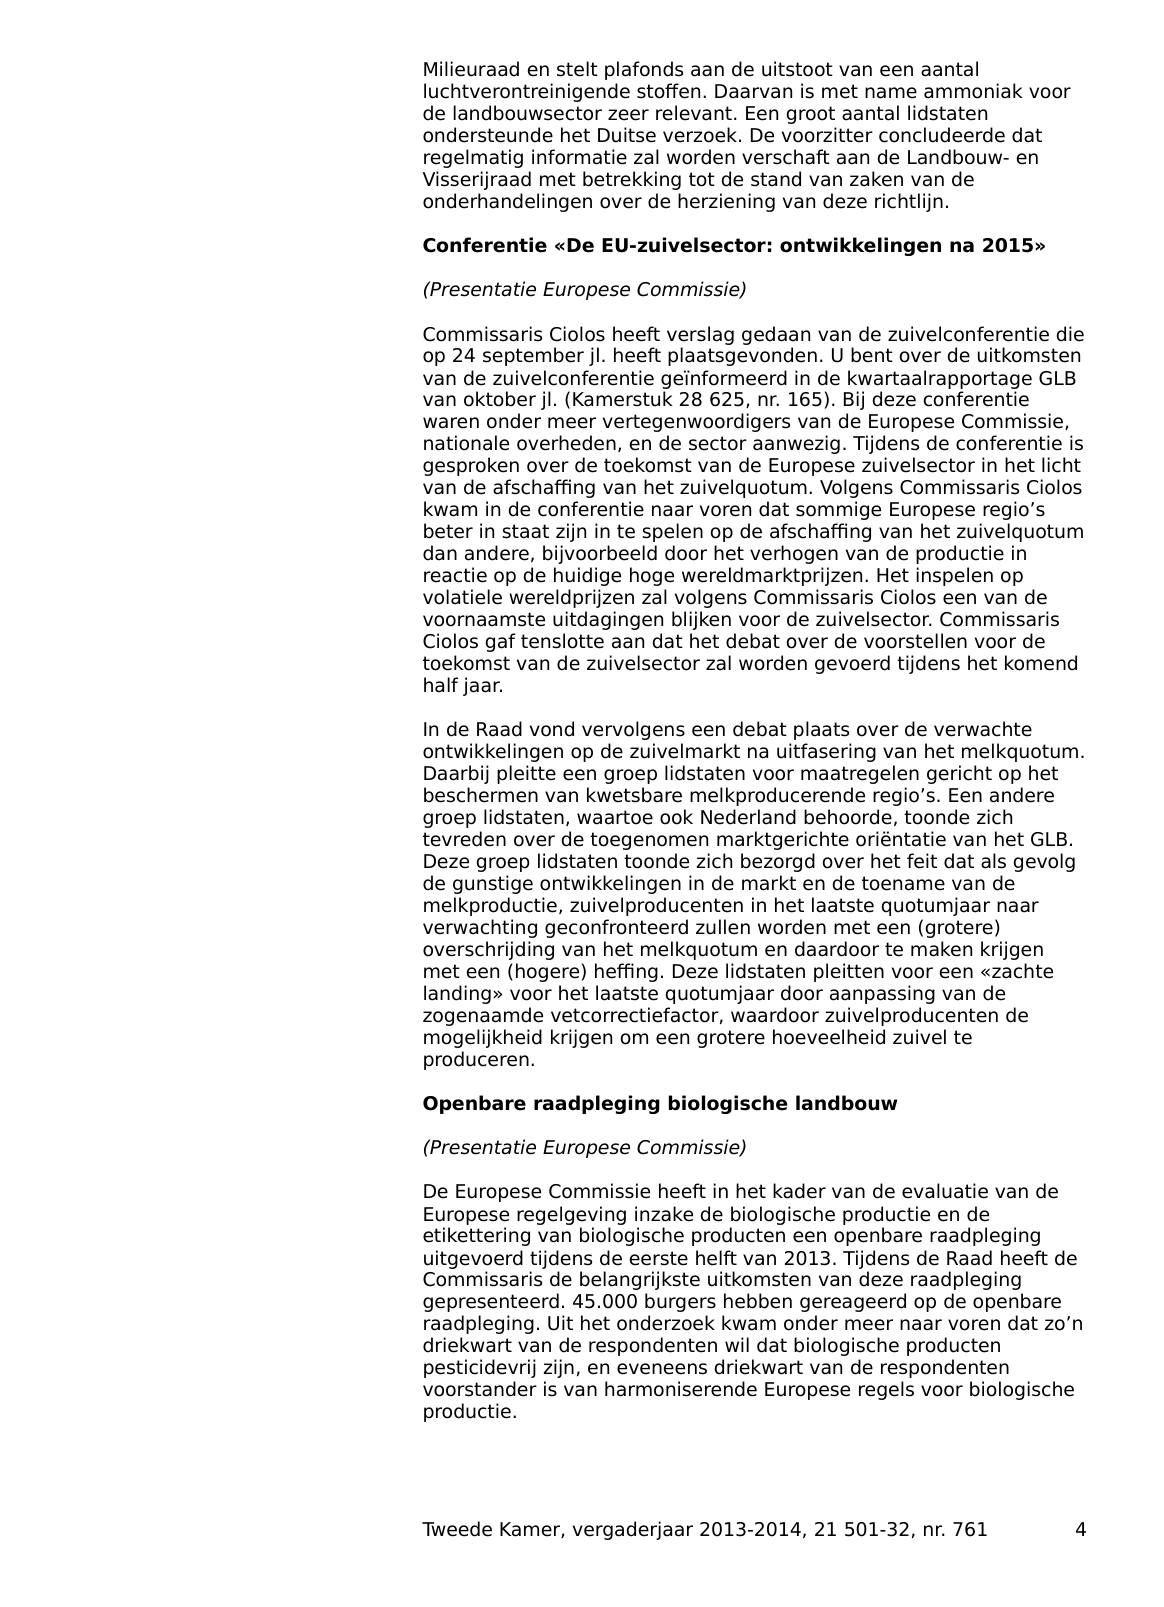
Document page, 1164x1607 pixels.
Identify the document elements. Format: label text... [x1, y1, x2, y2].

subtitle Openbare raadpleging biologische landbouw [422, 1093, 1087, 1115]
text De Europese Commissie heeft in het kader van de evaluatie van de Europese regelgeving inzake de biologische productie en de etikettering van biologische producten een openbare raadpleging uitgevoerd tijdens de eerste helft van 2013. Tijdens de Raad heeft de Commissaris de belangrijkste uitkomsten van deze raadpleging gepresenteerd. 45.000 burgers hebben gereageerd op de openbare raadpleging. Uit het onderzoek kwam onder meer naar voren dat zo’n driekwart van de respondenten wil dat biologische producten pesticidevrij zijn, en eveneens driekwart van de respondenten voorstander is van harmoniserende Europese regels voor biologische productie. [422, 1181, 1087, 1423]
text (Presentatie Europese Commissie) [422, 279, 1087, 301]
text Milieuraad en stelt plafonds aan de uitstoot van een aantal luchtverontreinigende stoffen. Daarvan is met name ammoniak voor de landbouwsector zeer relevant. Een groot aantal lidstaten ondersteunde het Duitse verzoek. De voorzitter concludeerde dat regelmatig informatie zal worden verschaft aan de Landbouw- en Visserijraad met betrekking tot de stand van zaken van de onderhandelingen over de herziening van deze richtlijn. [422, 59, 1087, 213]
text Commissaris Ciolos heeft verslag gedaan van de zuivelconferentie die op 24 september jl. heeft plaatsgevonden. U bent over de uitkomsten van de zuivelconferentie geïnformeerd in de kwartaalrapportage GLB van oktober jl. (Kamerstuk 28 625, nr. 165). Bij deze conferentie waren onder meer vertegenwoordigers van de Europese Commissie, nationale overheden, en de sector aanwezig. Tijdens de conferentie is gesproken over de toekomst van de Europese zuivelsector in het licht van de afschaffing van het zuivelquotum. Volgens Commissaris Ciolos kwam in de conferentie naar voren dat sommige Europese regio’s beter in staat zijn in te spelen op de afschaffing van het zuivelquotum dan andere, bijvoorbeeld door het verhogen van de productie in reactie op de huidige hoge wereldmarktprijzen. Het inspelen op volatiele wereldprijzen zal volgens Commissaris Ciolos een van de voornaamste uitdagingen blijken voor de zuivelsector. Commissaris Ciolos gaf tenslotte aan dat het debat over de voorstellen voor de toekomst van de zuivelsector zal worden gevoerd tijdens het komend half jaar. [422, 323, 1087, 697]
subtitle Conferentie «De EU-zuivelsector: ontwikkelingen na 2015» [422, 235, 1087, 257]
text (Presentatie Europese Commissie) [422, 1137, 1087, 1159]
text In de Raad vond vervolgens een debat plaats over de verwachte ontwikkelingen op de zuivelmarkt na uitfasering van het melkquotum. Daarbij pleitte een groep lidstaten voor maatregelen gericht op het beschermen van kwetsbare melkproducerende regio’s. Een andere groep lidstaten, waartoe ook Nederland behoorde, toonde zich tevreden over de toegenomen marktgerichte oriëntatie van het GLB. Deze groep lidstaten toonde zich bezorgd over het feit dat als gevolg de gunstige ontwikkelingen in de markt en de toename van de melkproductie, zuivelproducenten in het laatste quotumjaar naar verwachting geconfronteerd zullen worden met een (grotere) overschrijding van het melkquotum en daardoor te maken krijgen met een (hogere) heffing. Deze lidstaten pleitten voor een «zachte landing» voor het laatste quotumjaar door aanpassing van de zogenaamde vetcorrectiefactor, waardoor zuivelproducenten de mogelijkheid krijgen om een grotere hoeveelheid zuivel te produceren. [422, 719, 1087, 1071]
